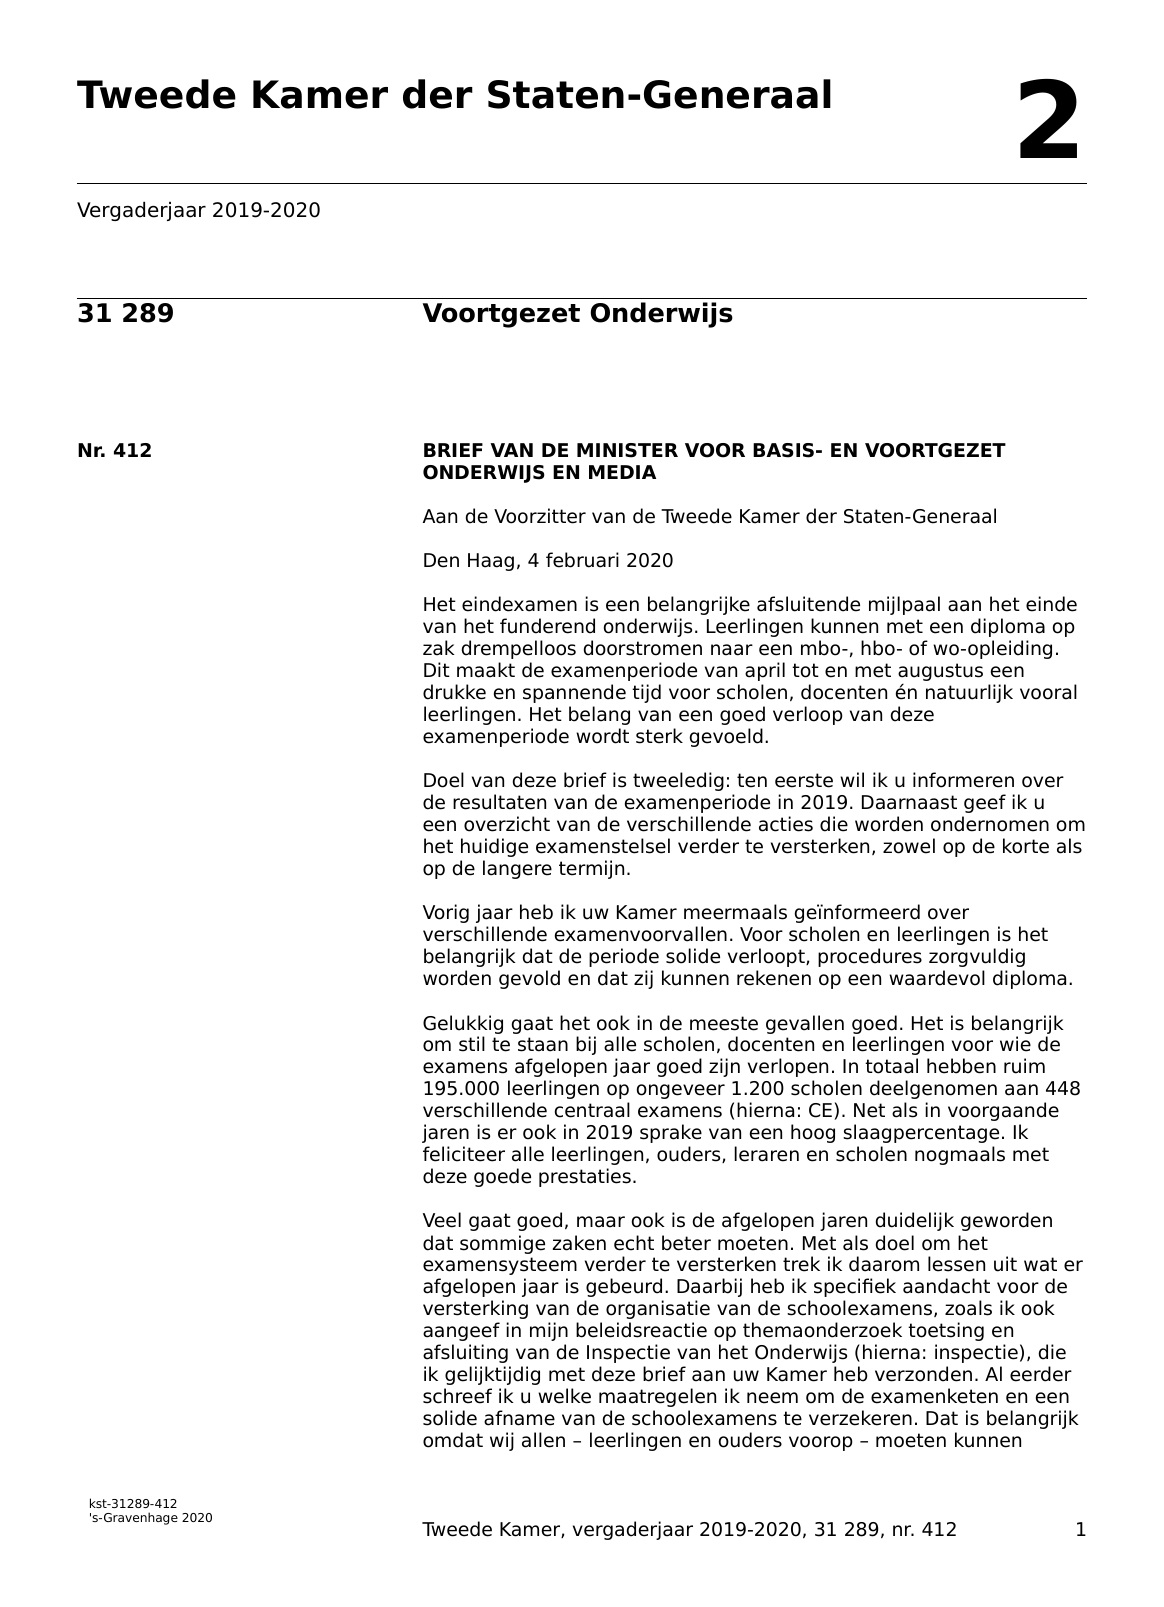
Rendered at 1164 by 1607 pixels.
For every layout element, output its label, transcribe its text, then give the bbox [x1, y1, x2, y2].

subtitle Nr. 412 BRIEF VAN DE MINISTER VOOR BASIS- EN VOORTGEZET ONDERWIJS EN MEDIA [77, 440, 1087, 484]
text Aan de Voorzitter van de Tweede Kamer der Staten-Generaal [422, 506, 1087, 528]
text 's-Gravenhage 2020 [88, 1511, 323, 1525]
text Doel van deze brief is tweeledig: ten eerste wil ik u informeren over de resultaten van de examenperiode in 2019. Daarnaast geef ik u een overzicht van de verschillende acties die worden ondernomen om het huidige examenstelsel verder te versterken, zowel op de korte als op de langere termijn. [422, 770, 1087, 880]
subtitle 31 289 Voortgezet Onderwijs [77, 299, 1087, 329]
table_header Tweede Kamer der Staten-Generaal [77, 59, 886, 183]
text Gelukkig gaat het ook in de meeste gevallen goed. Het is belangrijk om stil te staan bij alle scholen, docenten en leerlingen voor wie de examens afgelopen jaar goed zijn verlopen. In totaal hebben ruim 195.000 leerlingen op ongeveer 1.200 scholen deelgenomen aan 448 verschillende centraal examens (hierna: CE). Net als in voorgaande jaren is er ook in 2019 sprake van een hoog slaagpercentage. Ik feliciteer alle leerlingen, ouders, leraren en scholen nogmaals met deze goede prestaties. [422, 1012, 1087, 1188]
text Het eindexamen is een belangrijke afsluitende mijlpaal aan het einde van het funderend onderwijs. Leerlingen kunnen met een diploma op zak drempelloos doorstromen naar een mbo-, hbo- of wo-opleiding. Dit maakt de examenperiode van april tot en met augustus een drukke en spannende tijd voor scholen, docenten én natuurlijk vooral leerlingen. Het belang van een goed verloop van deze examenperiode wordt sterk gevoeld. [422, 594, 1087, 748]
text Vorig jaar heb ik uw Kamer meermaals geïnformeerd over verschillende examenvoorvallen. Voor scholen en leerlingen is het belangrijk dat de periode solide verloopt, procedures zorgvuldig worden gevold en dat zij kunnen rekenen op een waardevol diploma. [422, 902, 1087, 990]
table_header 2 [886, 59, 1087, 183]
text kst-31289-412 [88, 1497, 323, 1511]
text Veel gaat goed, maar ook is de afgelopen jaren duidelijk geworden dat sommige zaken echt beter moeten. Met als doel om het examensysteem verder te versterken trek ik daarom lessen uit wat er afgelopen jaar is gebeurd. Daarbij heb ik specifiek aandacht voor de versterking van de organisatie van de schoolexamens, zoals ik ook aangeef in mijn beleidsreactie op themaonderzoek toetsing en afsluiting van de Inspectie van het Onderwijs (hierna: inspectie), die ik gelijktijdig met deze brief aan uw Kamer heb verzonden. Al eerder schreef ik u welke maatregelen ik neem om de examenketen en een solide afname van de schoolexamens te verzekeren. Dat is belangrijk omdat wij allen – leerlingen en ouders voorop – moeten kunnen [422, 1210, 1087, 1452]
table_cell Vergaderjaar 2019-2020 [77, 184, 1087, 298]
text Den Haag, 4 februari 2020 [422, 550, 1087, 572]
